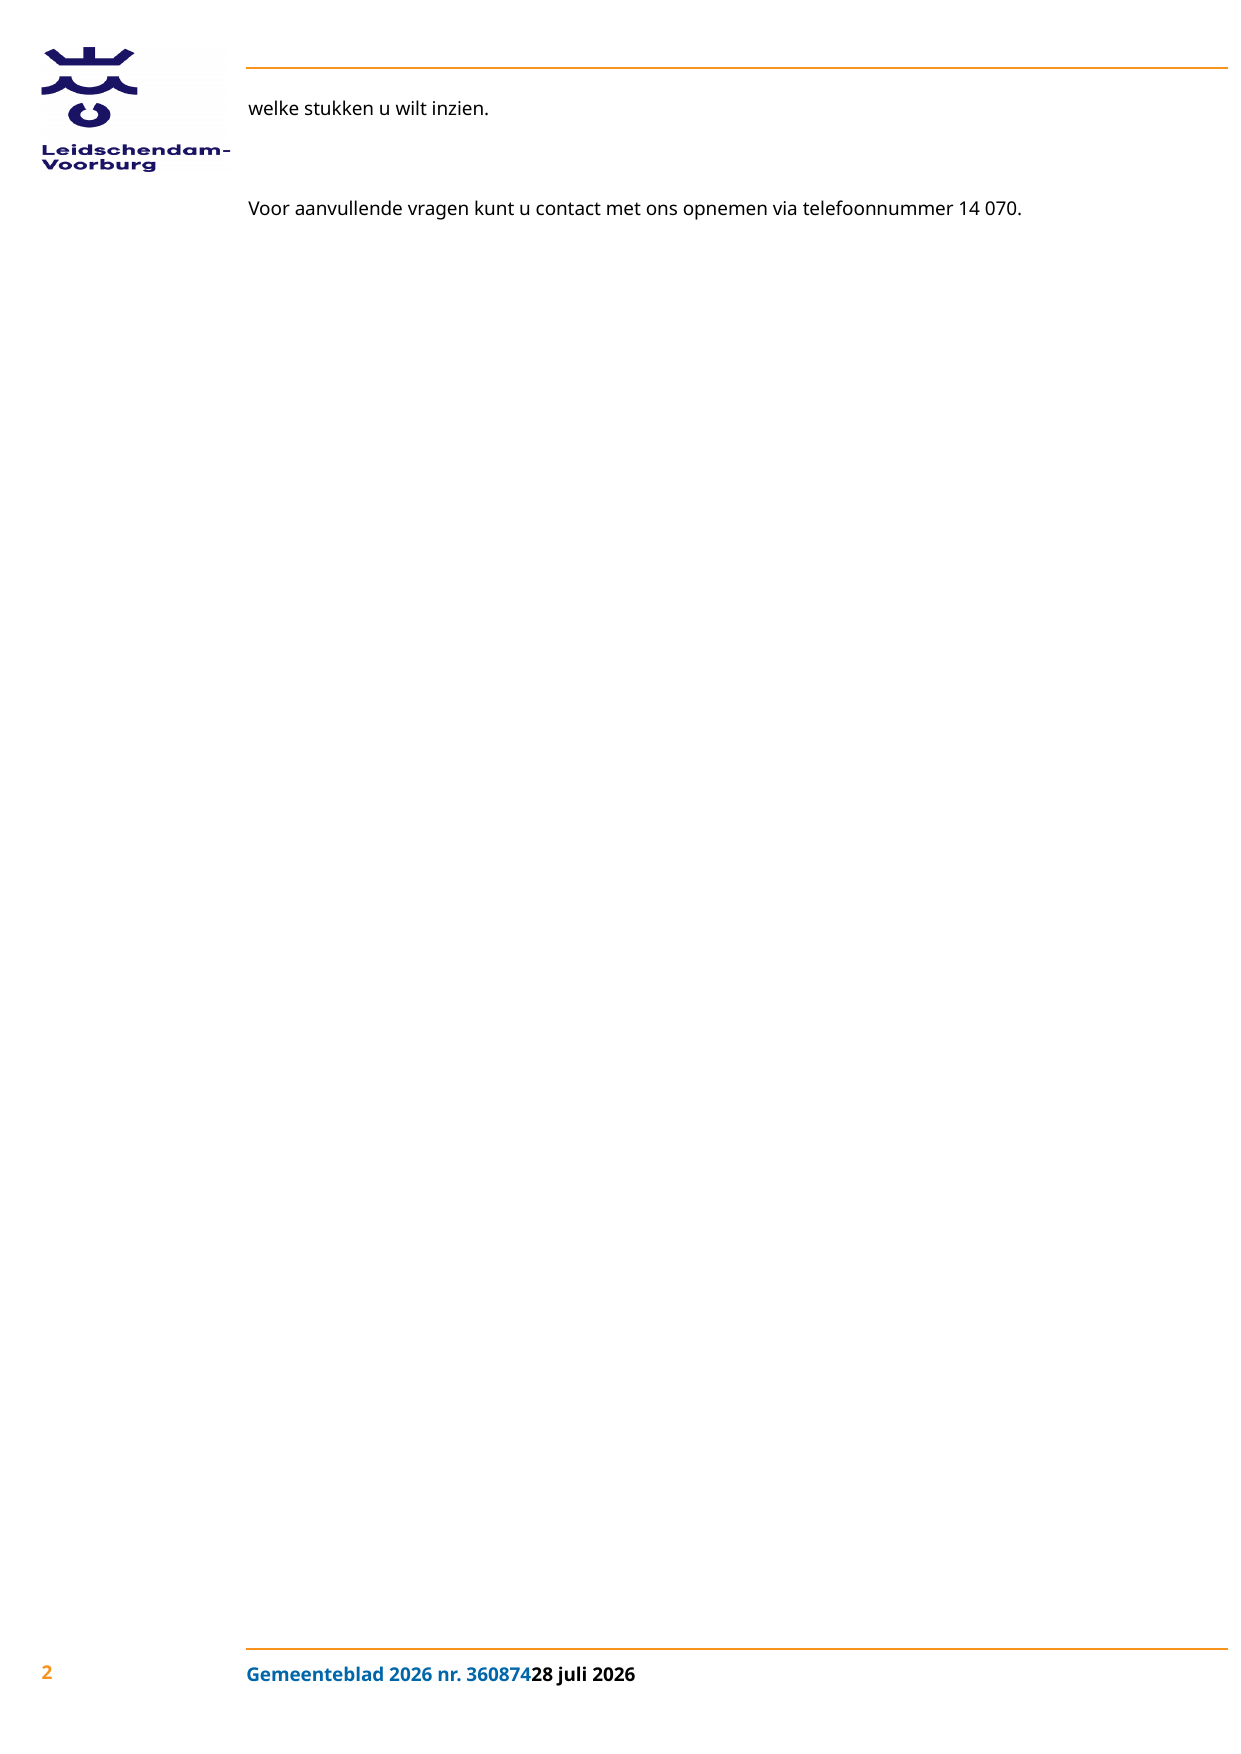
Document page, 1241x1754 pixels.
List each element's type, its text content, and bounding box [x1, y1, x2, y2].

picture [41, 47, 231, 172]
text welke stukken u wilt inzien. [248, 95, 1152, 121]
text Voor aanvullende vragen kunt u contact met ons opnemen via telefoonnummer 14 070. [248, 196, 1152, 221]
